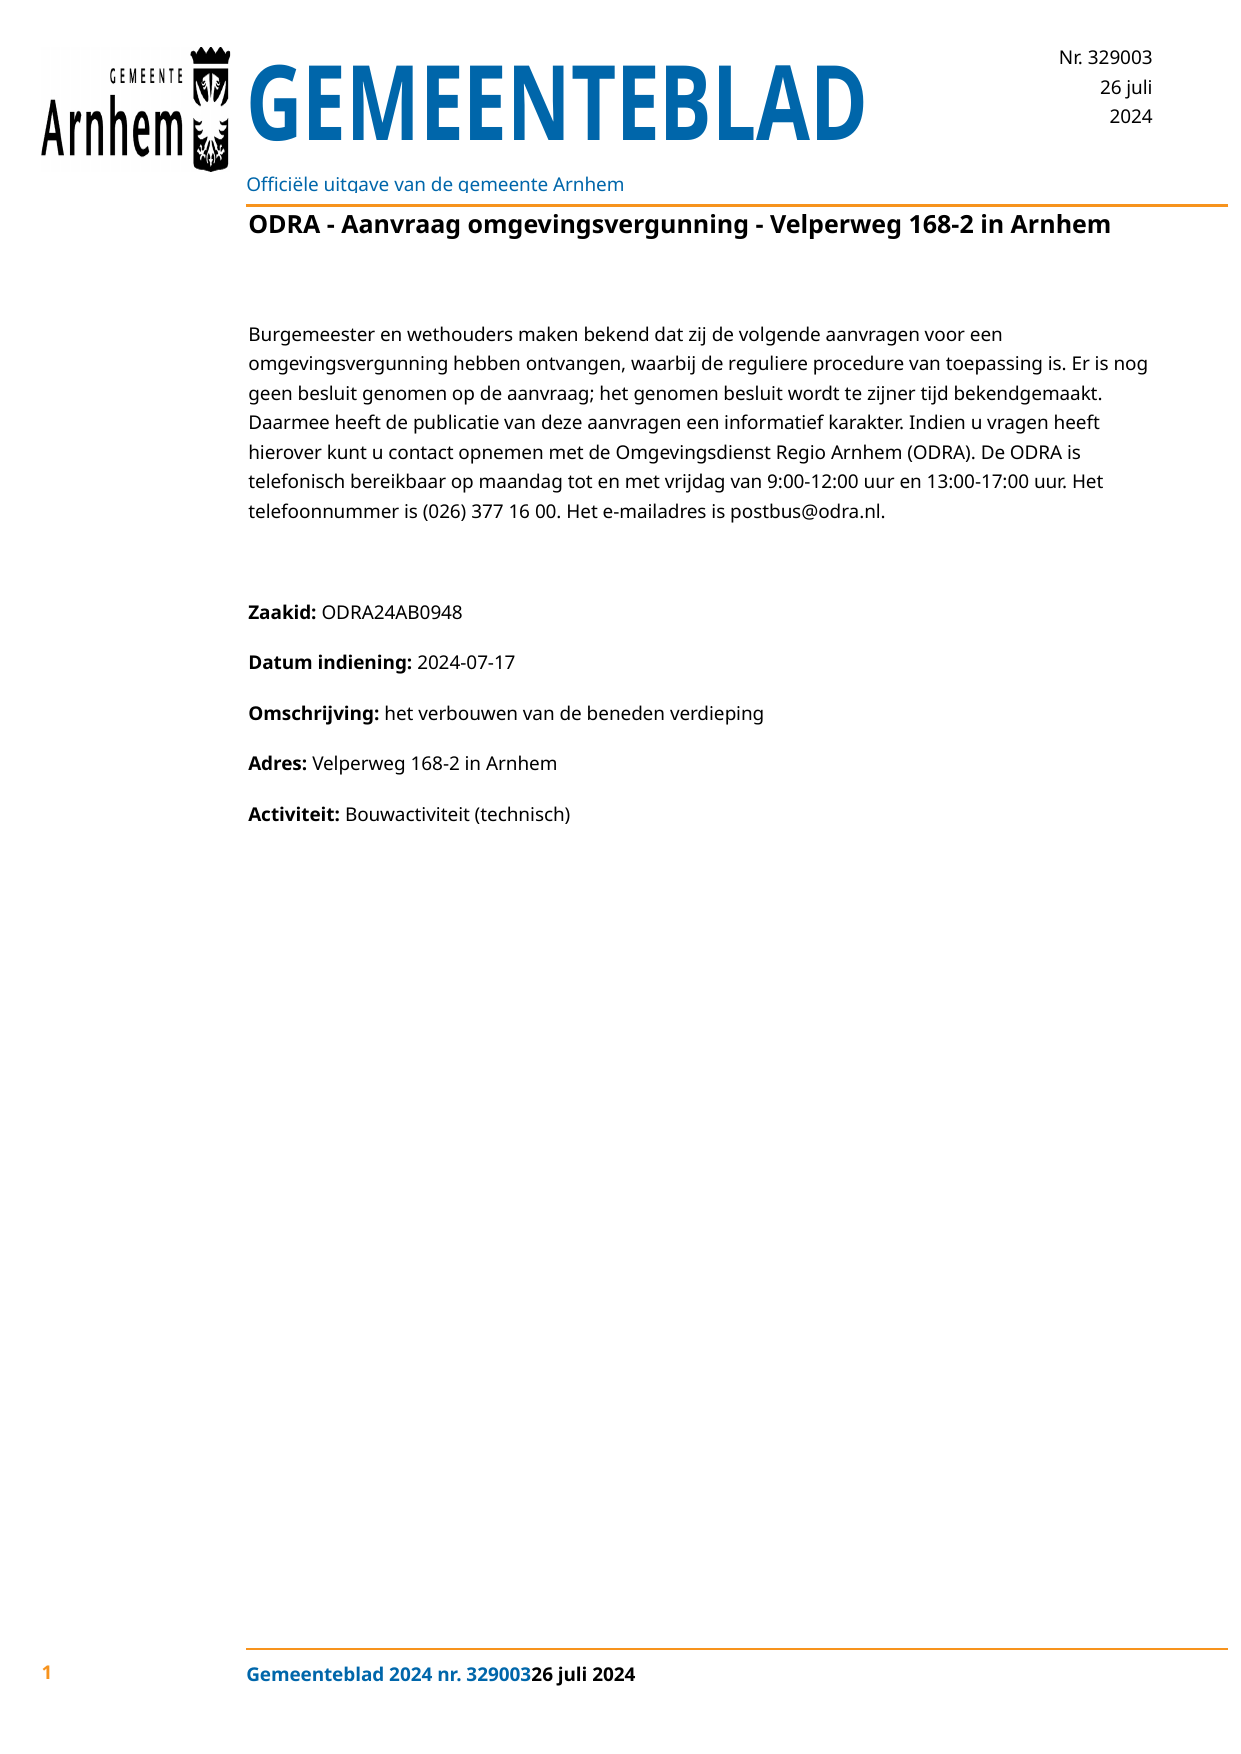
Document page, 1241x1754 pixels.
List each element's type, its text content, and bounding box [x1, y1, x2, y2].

text Burgemeester en wethouders maken bekend dat zij de volgende aanvragen voor een omgevingsvergunning hebben ontvangen, waarbij de reguliere procedure van toepassing is. Er is nog geen besluit genomen op de aanvraag; het genomen besluit wordt te zijner tijd bekendgemaakt. Daarmee heeft de publicatie van deze aanvragen een informatief karakter. Indien u vragen heeft hierover kunt u contact opnemen met de Omgevingsdienst Regio Arnhem (ODRA). De ODRA is telefonisch bereikbaar op maandag tot en met vrijdag van 9:00-12:00 uur en 13:00-17:00 uur. Het telefoonnummer is (026) 377 16 00. Het e-mailadres is postbus@odra.nl. [248, 321, 1152, 524]
text Adres: Velperweg 168-2 in Arnhem [248, 750, 1152, 776]
text Datum indiening: 2024-07-17 [248, 649, 1152, 675]
picture [41, 47, 231, 172]
text Zaakid: ODRA24AB0948 [248, 599, 1152, 625]
text Omschrijving: het verbouwen van de beneden verdieping [248, 700, 1152, 726]
text Activiteit: Bouwactiviteit (technisch) [248, 801, 1152, 826]
text ODRA - Aanvraag omgevingsvergunning - Velperweg 168-2 in Arnhem [248, 207, 1152, 241]
